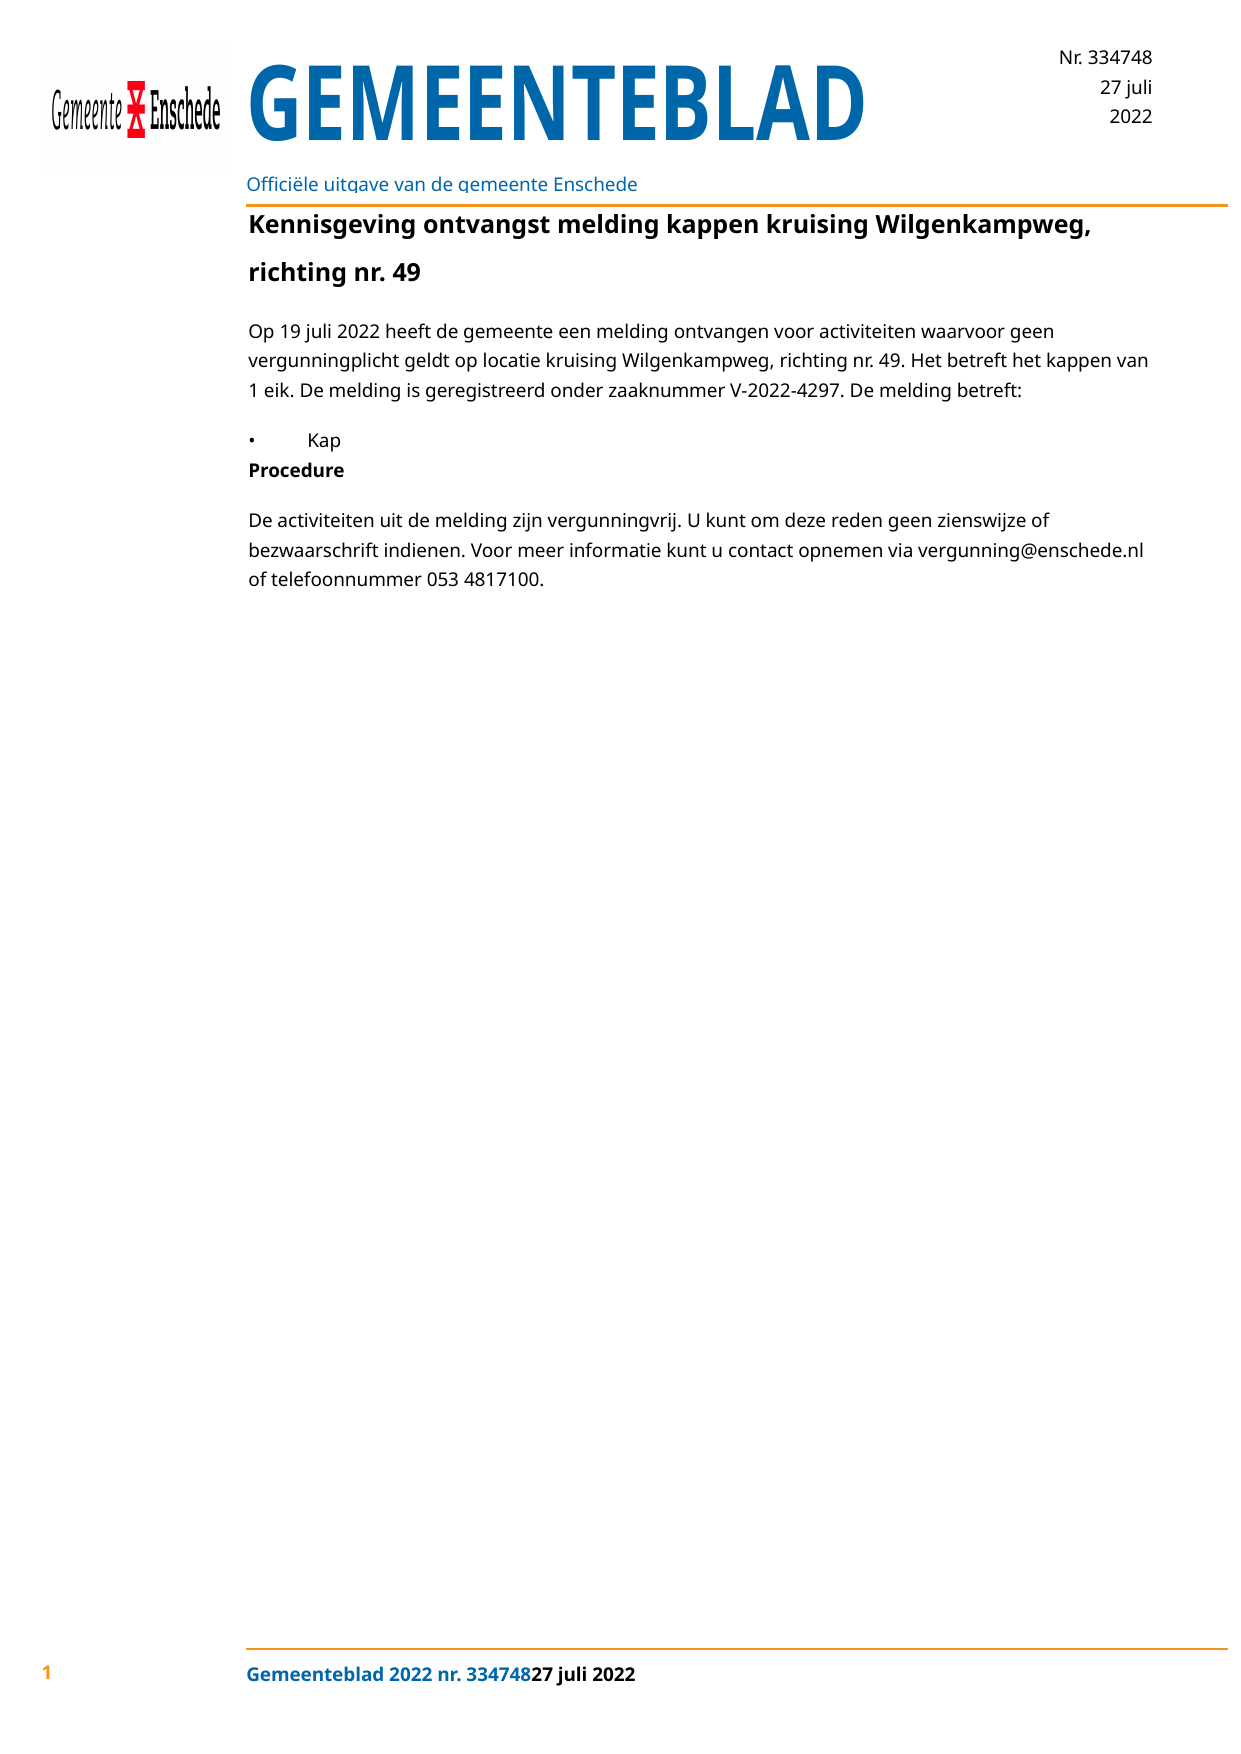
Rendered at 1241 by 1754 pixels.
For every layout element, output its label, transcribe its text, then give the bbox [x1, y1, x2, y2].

text Kennisgeving ontvangst melding kappen kruising Wilgenkampweg, richting nr. 49 [248, 207, 1152, 288]
text De activiteiten uit de melding zijn vergunningvrij. U kunt om deze reden geen zienswijze of bezwaarschrift indienen. Voor meer informatie kunt u contact opnemen via vergunning@enschede.nl of telefoonnummer 053 4817100. [248, 507, 1152, 592]
text Procedure [248, 457, 1152, 483]
picture [41, 47, 231, 172]
text Op 19 juli 2022 heeft de gemeente een melding ontvangen voor activiteiten waarvoor geen vergunningplicht geldt op locatie kruising Wilgenkampweg, richting nr. 49. Het betreft het kappen van 1 eik. De melding is geregistreerd onder zaaknummer V-2022-4297. De melding betreft: [248, 318, 1152, 403]
list Kap [248, 427, 1152, 453]
